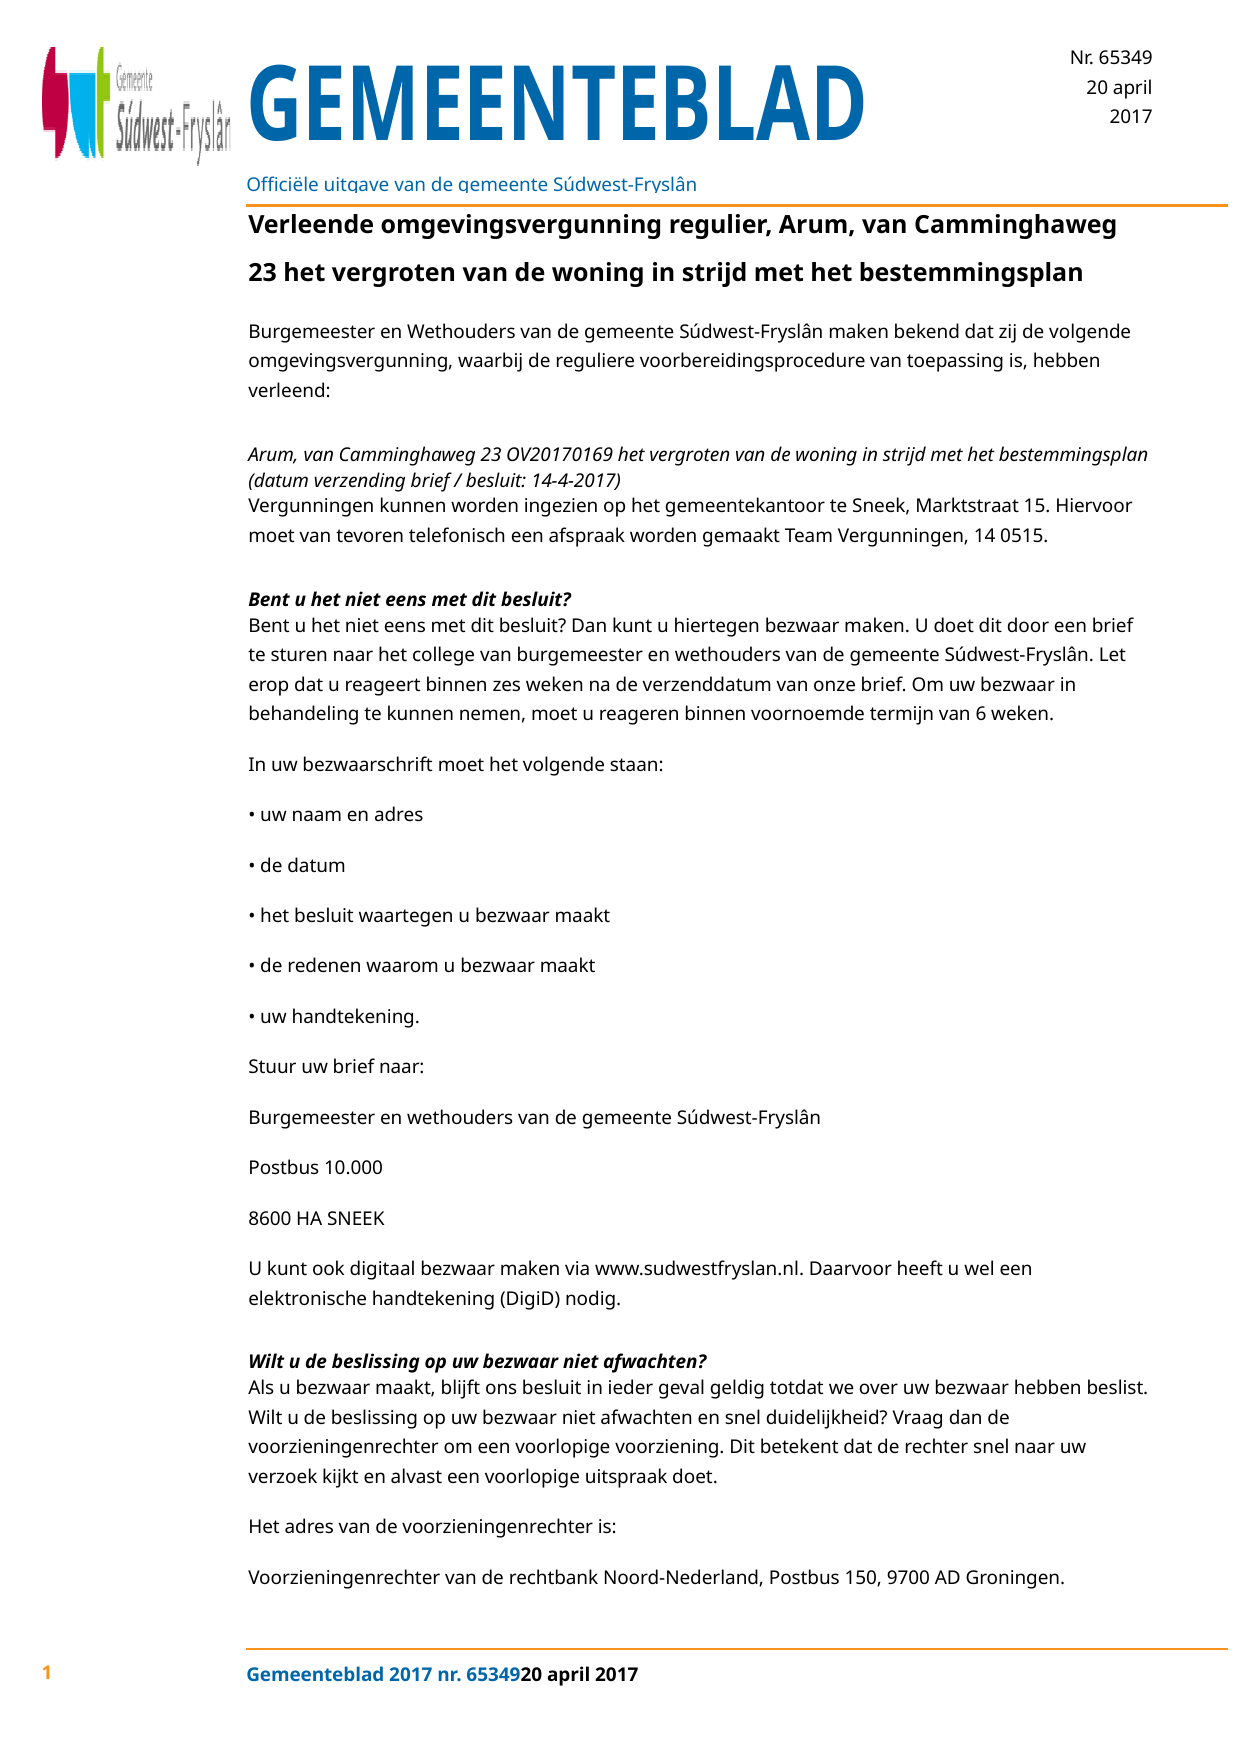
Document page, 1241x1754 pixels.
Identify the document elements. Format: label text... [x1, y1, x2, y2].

text Het adres van de voorzieningenrechter is: [248, 1513, 1152, 1539]
text Burgemeester en wethouders van de gemeente Súdwest-Fryslân [248, 1104, 1152, 1129]
text Vergunningen kunnen worden ingezien op het gemeentekantoor te Sneek, Marktstraat 15. Hiervoor moet van tevoren telefonisch een afspraak worden gemaakt Team Vergunningen, 14 0515. [248, 492, 1152, 548]
text • uw naam en adres [248, 801, 1152, 827]
text Verleende omgevingsvergunning regulier, Arum, van Camminghaweg 23 het vergroten van de woning in strijd met het bestemmingsplan [248, 207, 1152, 288]
text • uw handtekening. [248, 1003, 1152, 1029]
text Wilt u de beslissing op uw bezwaar niet afwachten? [248, 1349, 1152, 1374]
text Bent u het niet eens met dit besluit? Dan kunt u hiertegen bezwaar maken. U doet dit door een brief te sturen naar het college van burgemeester en wethouders van de gemeente Súdwest-Fryslân. Let erop dat u reageert binnen zes weken na de verzenddatum van onze brief. Om uw bezwaar in behandeling te kunnen nemen, moet u reageren binnen voornoemde termijn van 6 weken. [248, 612, 1152, 726]
text Arum, van Camminghaweg 23 OV20170169 het vergroten van de woning in strijd met het bestemmingsplan (datum verzending brief / besluit: 14-4-2017) [248, 441, 1152, 492]
text 8600 HA SNEEK [248, 1205, 1152, 1230]
text U kunt ook digitaal bezwaar maken via www.sudwestfryslan.nl. Daarvoor heeft u wel een elektronische handtekening (DigiD) nodig. [248, 1255, 1152, 1310]
text Als u bezwaar maakt, blijft ons besluit in ieder geval geldig totdat we over uw bezwaar hebben beslist. Wilt u de beslissing op uw bezwaar niet afwachten en snel duidelijkheid? Vraag dan de voorzieningenrechter om een voorlopige voorziening. Dit betekent dat de rechter snel naar uw verzoek kijkt en alvast een voorlopige uitspraak doet. [248, 1374, 1152, 1489]
text Burgemeester en Wethouders van de gemeente Súdwest-Fryslân maken bekend dat zij de volgende omgevingsvergunning, waarbij de reguliere voorbereidingsprocedure van toepassing is, hebben verleend: [248, 318, 1152, 403]
picture [41, 47, 231, 172]
text In uw bezwaarschrift moet het volgende staan: [248, 751, 1152, 777]
text Bent u het niet eens met dit besluit? [248, 586, 1152, 612]
text Postbus 10.000 [248, 1154, 1152, 1180]
text Stuur uw brief naar: [248, 1053, 1152, 1079]
text • de datum [248, 852, 1152, 877]
text Voorzieningenrechter van de rechtbank Noord-Nederland, Postbus 150, 9700 AD Groningen. [248, 1564, 1152, 1590]
text • het besluit waartegen u bezwaar maakt [248, 902, 1152, 928]
text • de redenen waarom u bezwaar maakt [248, 953, 1152, 978]
